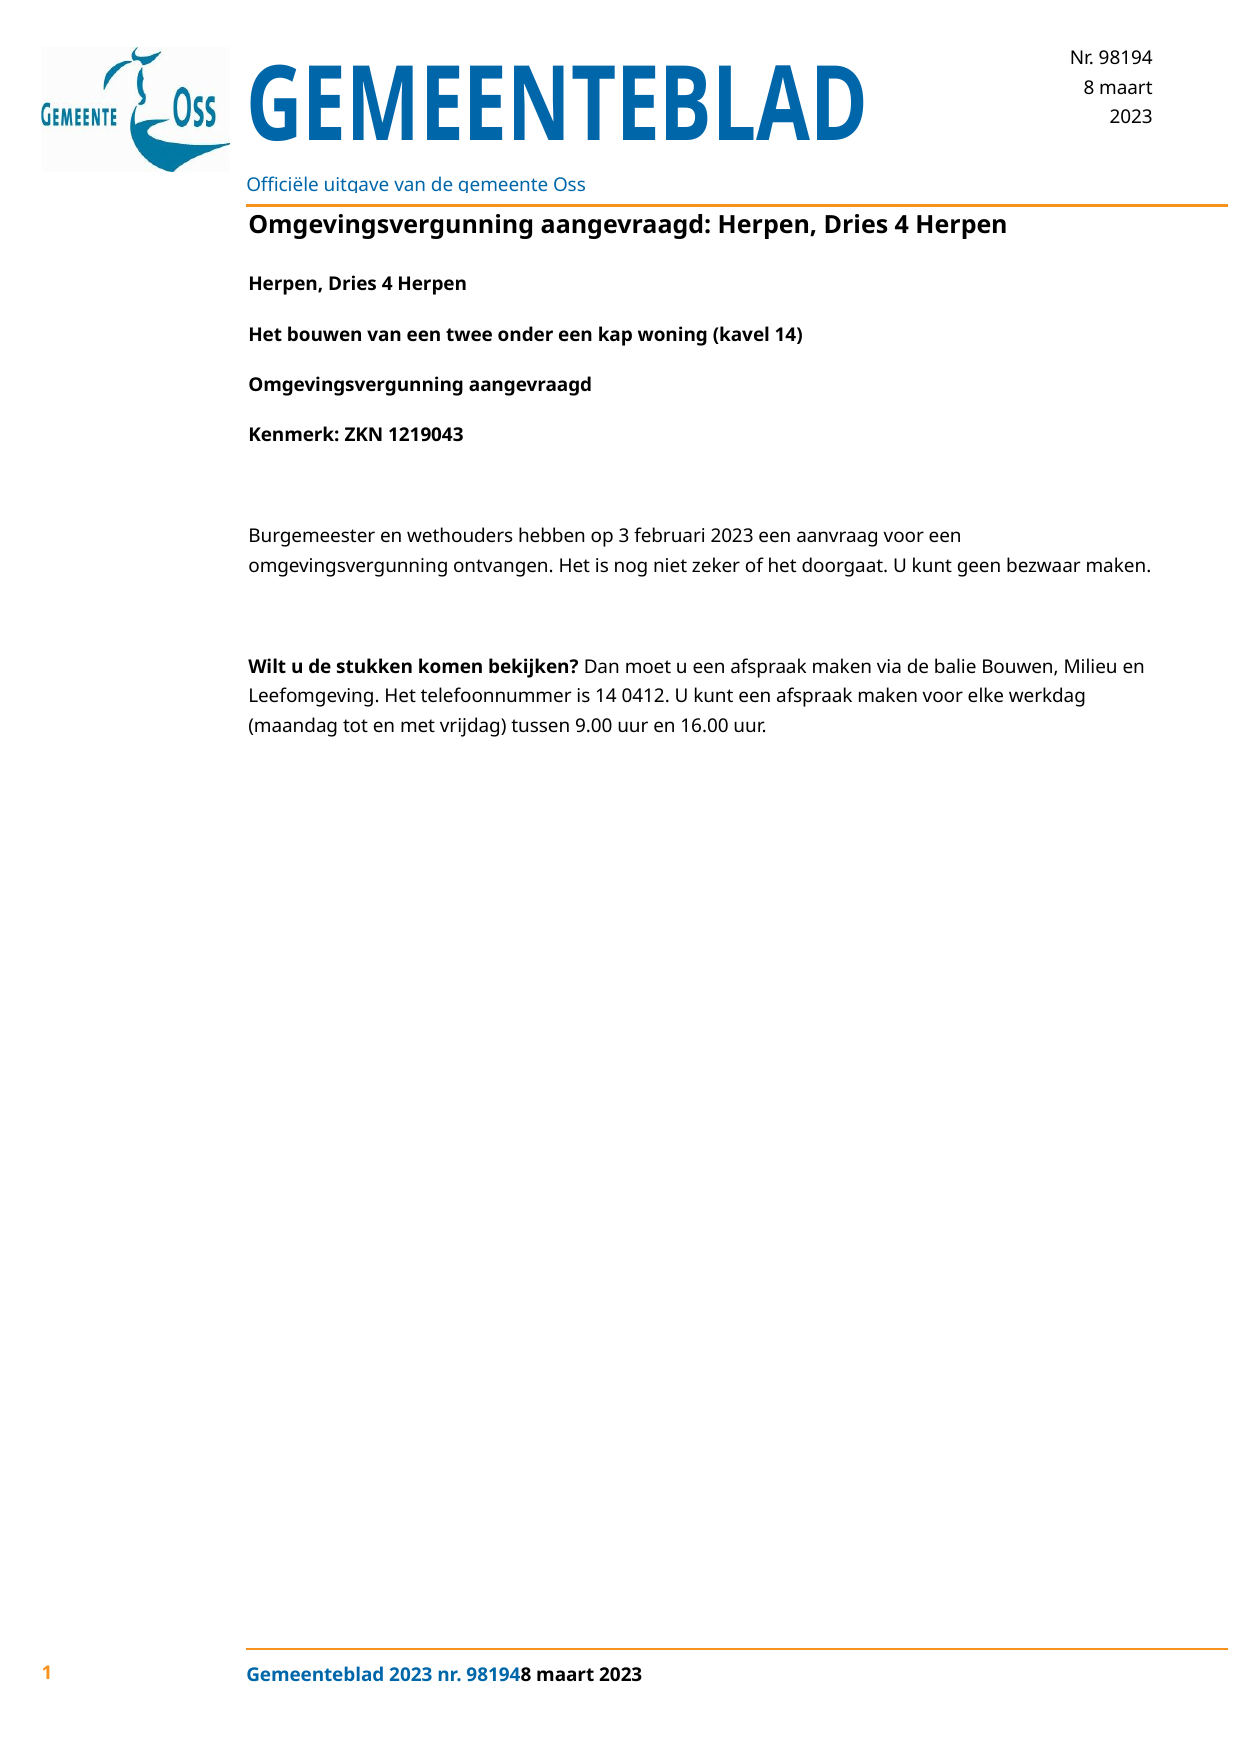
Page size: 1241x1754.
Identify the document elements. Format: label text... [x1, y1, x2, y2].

text Burgemeester en wethouders hebben op 3 februari 2023 een aanvraag voor een omgevingsvergunning ontvangen. Het is nog niet zeker of het doorgaat. U kunt geen bezwaar maken. [248, 522, 1152, 578]
text Omgevingsvergunning aangevraagd [248, 371, 1152, 397]
text Herpen, Dries 4 Herpen [248, 270, 1152, 296]
text Omgevingsvergunning aangevraagd: Herpen, Dries 4 Herpen [248, 207, 1152, 241]
text Wilt u de stukken komen bekijken? Dan moet u een afspraak maken via de balie Bouwen, Milieu en Leefomgeving. Het telefoonnummer is 14 0412. U kunt een afspraak maken voor elke werkdag (maandag tot en met vrijdag) tussen 9.00 uur en 16.00 uur. [248, 653, 1152, 738]
picture [41, 47, 231, 172]
text Het bouwen van een twee onder een kap woning (kavel 14) [248, 321, 1152, 346]
text Kenmerk: ZKN 1219043 [248, 422, 1152, 447]
